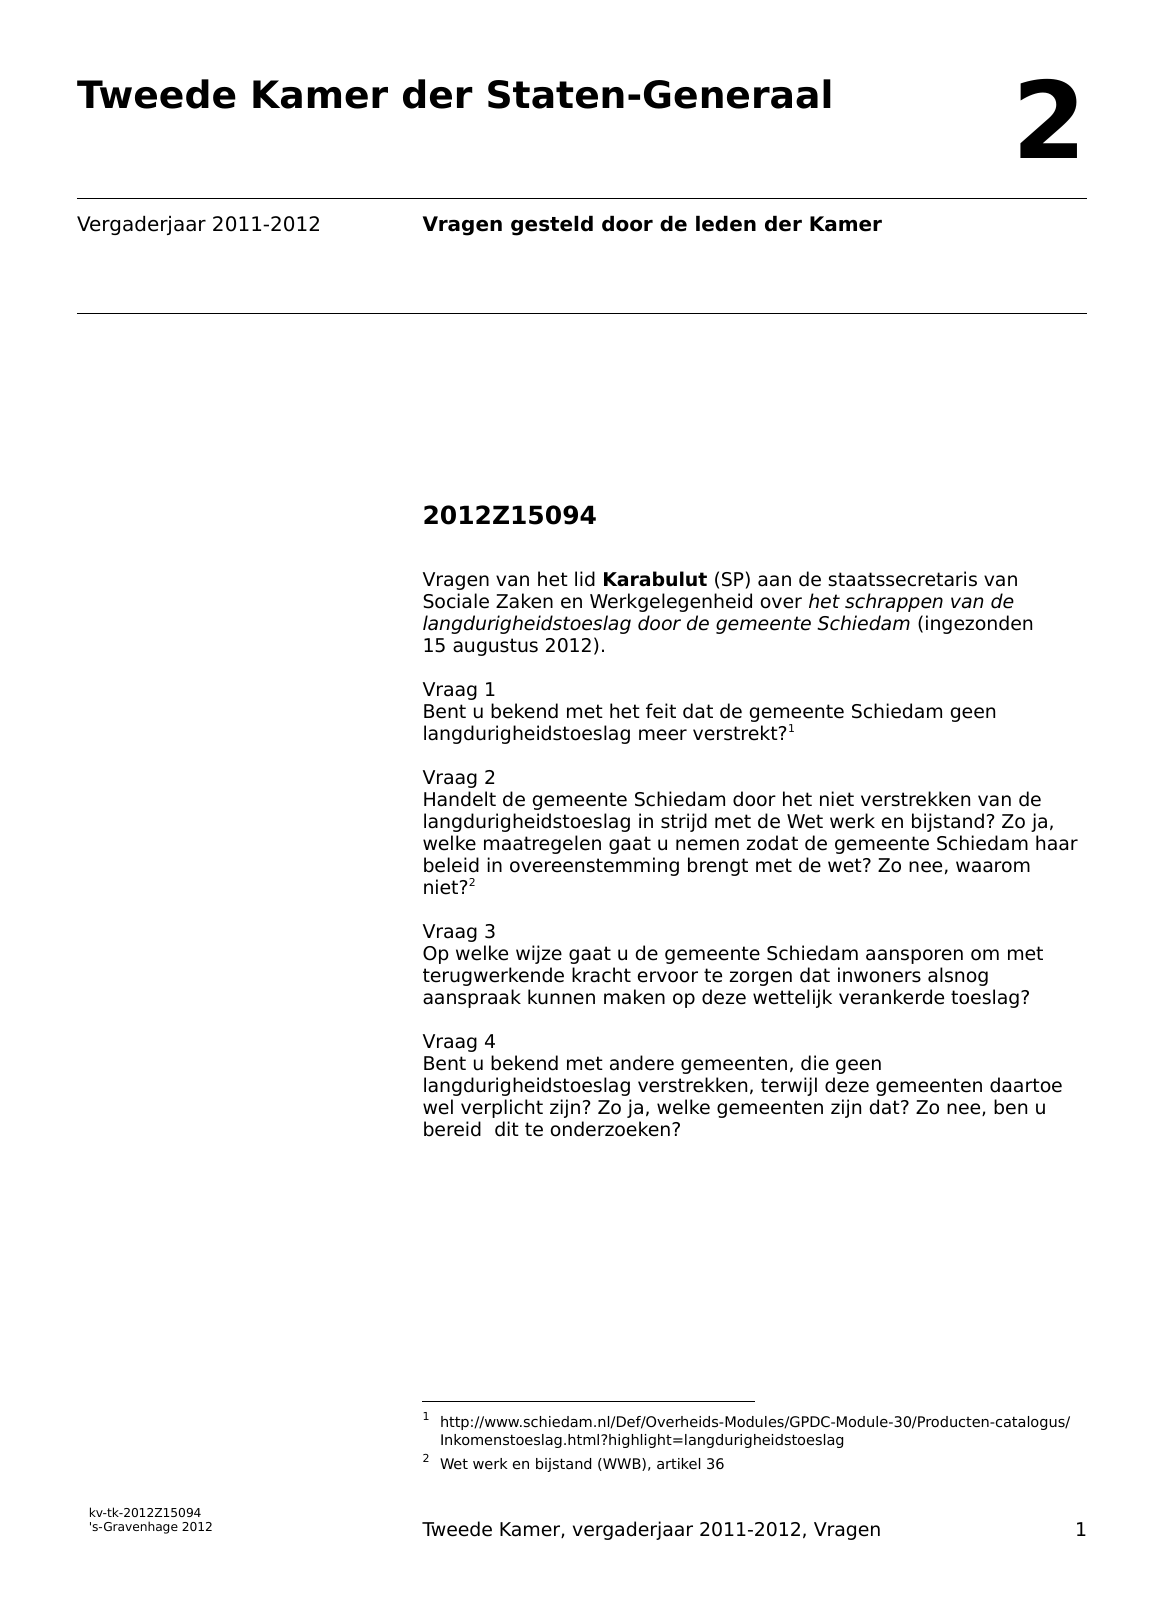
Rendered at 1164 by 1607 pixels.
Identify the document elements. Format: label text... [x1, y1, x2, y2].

text Vraag 2 [422, 767, 1087, 789]
text Vraag 4 [422, 1031, 1087, 1053]
table_header 2 [886, 59, 1087, 198]
text Wet werk en bijstand (WWB), artikel 36 [422, 1452, 1087, 1474]
text Vraag 3 [422, 921, 1087, 943]
text 's-Gravenhage 2012 [88, 1520, 323, 1534]
text Op welke wijze gaat u de gemeente Schiedam aansporen om met terugwerkende kracht ervoor te zorgen dat inwoners alsnog aanspraak kunnen maken op deze wettelijk verankerde toeslag? [422, 943, 1087, 1009]
table_header Tweede Kamer der Staten-Generaal [77, 59, 886, 198]
table_cell Vergaderjaar 2011-2012 [77, 199, 422, 313]
text http://www.schiedam.nl/Def/Overheids-Modules/GPDC-Module-30/Producten-catalogus/Inkomenstoeslag.html?highlight=langdurigheidstoeslag [422, 1410, 1087, 1449]
text 2012Z15094 [422, 501, 1087, 531]
text Vraag 1 [422, 679, 1087, 701]
text Vragen van het lid Karabulut (SP) aan de staatssecretaris van Sociale Zaken en Werkgelegenheid over het schrappen van de langdurigheidstoeslag door de gemeente Schiedam (ingezonden 15 augustus 2012). [422, 569, 1087, 657]
text kv-tk-2012Z15094 [88, 1506, 323, 1520]
text Handelt de gemeente Schiedam door het niet verstrekken van de langdurigheidstoeslag in strijd met de Wet werk en bijstand? Zo ja, welke maatregelen gaat u nemen zodat de gemeente Schiedam haar beleid in overeenstemming brengt met de wet? Zo nee, waarom niet? [422, 789, 1087, 899]
text Bent u bekend met andere gemeenten, die geen langdurigheidstoeslag verstrekken, terwijl deze gemeenten daartoe wel verplicht zijn? Zo ja, welke gemeenten zijn dat? Zo nee, ben u bereid dit te onderzoeken? [422, 1053, 1087, 1141]
table_cell Vragen gesteld door de leden der Kamer [422, 199, 1087, 313]
text Bent u bekend met het feit dat de gemeente Schiedam geen langdurigheidstoeslag meer verstrekt? [422, 701, 1087, 745]
